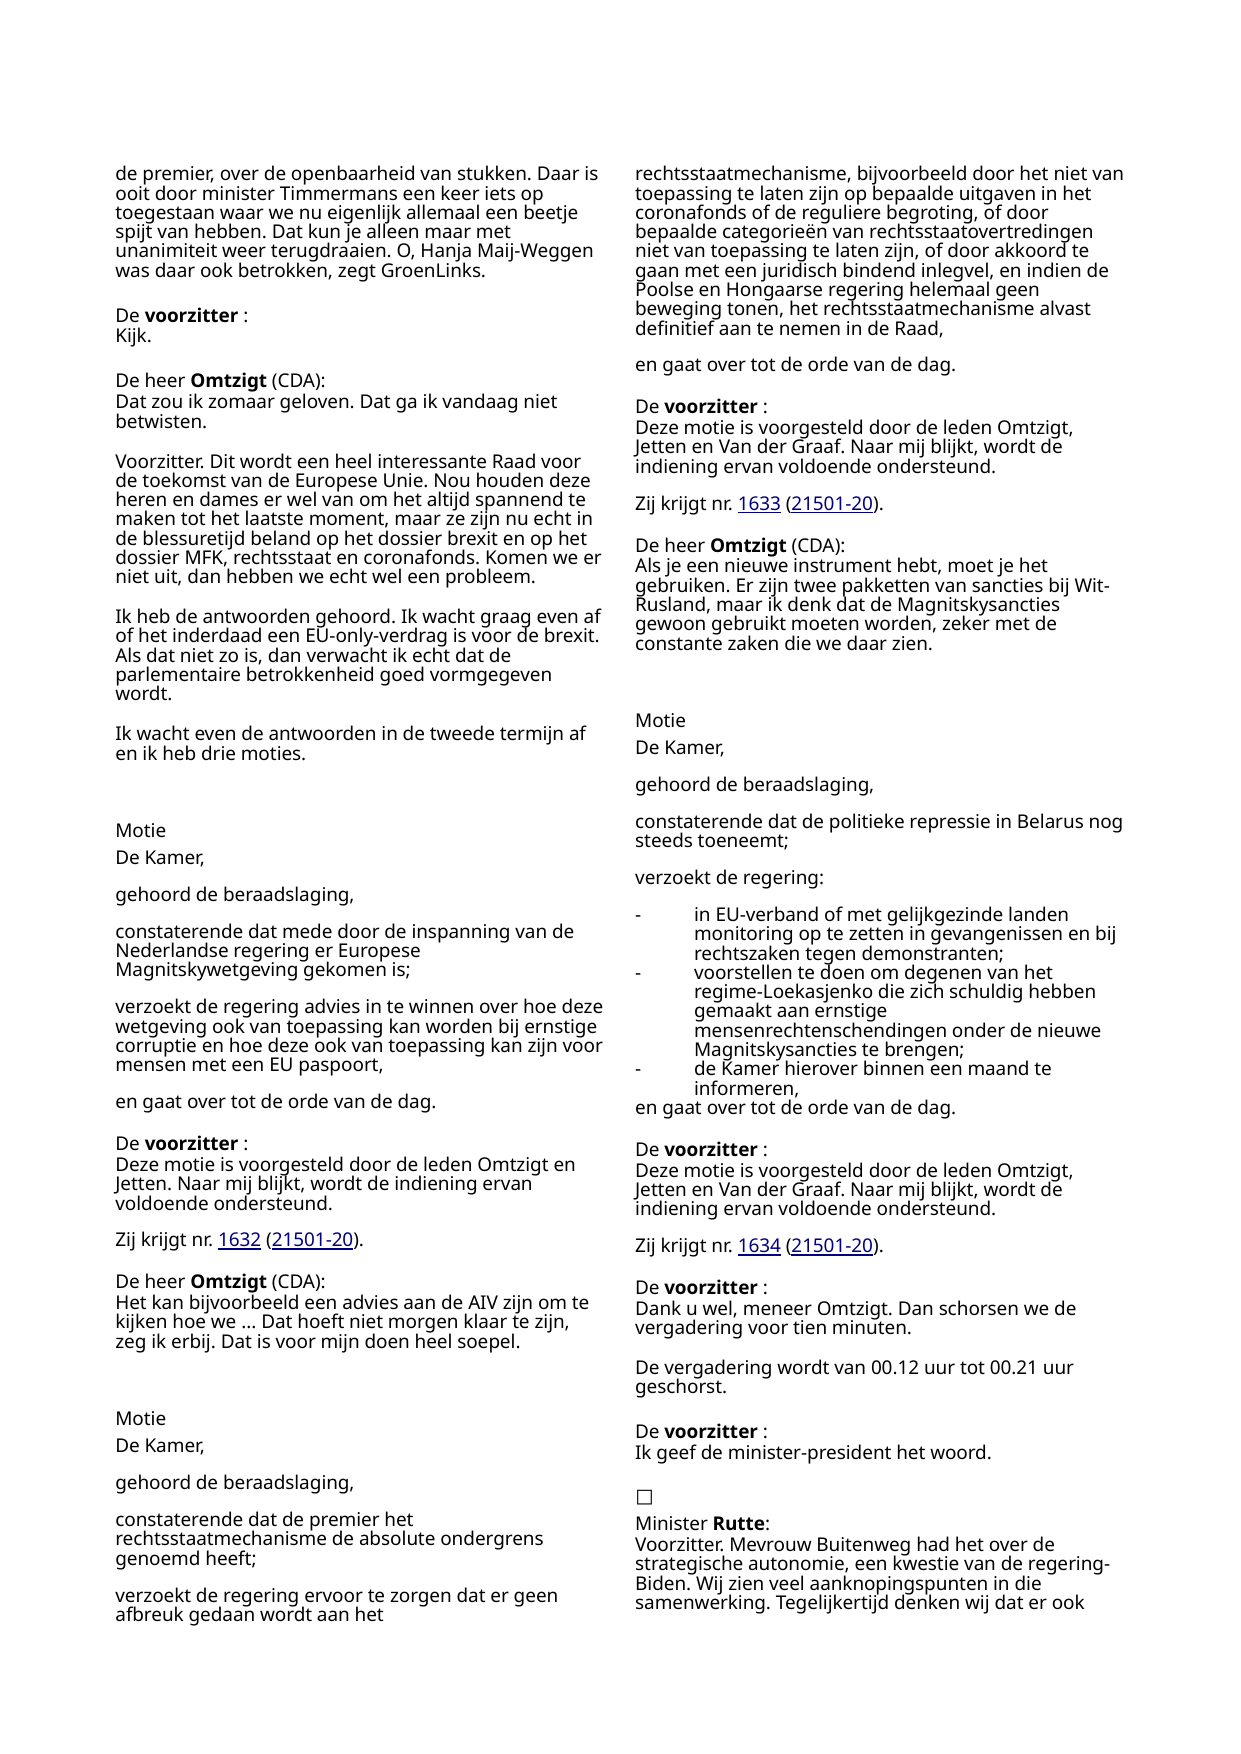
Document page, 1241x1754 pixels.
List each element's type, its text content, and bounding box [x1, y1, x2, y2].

text Deze motie is voorgesteld door de leden Omtzigt, Jetten en Van der Graaf. Naar mij blijkt, wordt de indiening ervan voldoende ondersteund. [635, 1162, 1125, 1219]
text gehoord de beraadslaging, [115, 1474, 605, 1493]
text De voorzitter : [635, 1136, 1125, 1162]
text Als je een nieuwe instrument hebt, moet je het gebruiken. Er zijn twee pakketten van sancties bij Wit-Rusland, maar ik denk dat de Magnitskysancties gewoon gebruikt moeten worden, zeker met de constante zaken die we daar zien. [635, 557, 1125, 654]
text De heer Omtzigt (CDA): [635, 532, 1125, 557]
text en gaat over tot de orde van de dag. [115, 1093, 605, 1112]
text gehoord de beraadslaging, [115, 886, 605, 905]
text rechtsstaatmechanisme, bijvoorbeeld door het niet van toepassing te laten zijn op bepaalde uitgaven in het coronafonds of de reguliere begroting, of door bepaalde categorieën van rechtsstaatovertredingen niet van toepassing te laten zijn, of door akkoord te gaan met een juridisch bindend inlegvel, en indien de Poolse en Hongaarse regering helemaal geen beweging tonen, het rechtsstaatmechanisme alvast definitief aan te nemen in de Raad, [635, 165, 1125, 339]
text De voorzitter : [635, 393, 1125, 419]
text Deze motie is voorgesteld door de leden Omtzigt, Jetten en Van der Graaf. Naar mij blijkt, wordt de indiening ervan voldoende ondersteund. [635, 419, 1125, 477]
text verzoekt de regering advies in te winnen over hoe deze wetgeving ook van toepassing kan worden bij ernstige corruptie en hoe deze ook van toepassing kan zijn voor mensen met een EU paspoort, [115, 998, 605, 1076]
text Motie [115, 817, 605, 843]
text De voorzitter : [635, 1274, 1125, 1300]
text constaterende dat de premier het rechtsstaatmechanisme de absolute ondergrens genoemd heeft; [115, 1511, 605, 1569]
text Motie [635, 707, 1125, 733]
text Het kan bijvoorbeeld een advies aan de AIV zijn om te kijken hoe we ... Dat hoeft niet morgen klaar te zijn, zeg ik erbij. Dat is voor mijn doen heel soepel. [115, 1294, 605, 1352]
text ⬜ [635, 1484, 1125, 1510]
text Voorzitter. Dit wordt een heel interessante Raad voor de toekomst van de Europese Unie. Nou houden deze heren en dames er wel van om het altijd spannend te maken tot het laatste moment, maar ze zijn nu echt in de blessuretijd beland op het dossier brexit en op het dossier MFK, rechtsstaat en coronafonds. Komen we er niet uit, dan hebben we echt wel een probleem. [115, 453, 605, 587]
list de Kamer hierover binnen een maand te informeren, [635, 1060, 1125, 1099]
text Zij krijgt nr. 1632 (21501-20). [115, 1231, 605, 1251]
list in EU-verband of met gelijkgezinde landen monitoring op te zetten in gevangenissen en bij rechtszaken tegen demonstranten; [635, 906, 1125, 964]
text Voorzitter. Mevrouw Buitenweg had het over de strategische autonomie, een kwestie van de regering-Biden. Wij zien veel aanknopingspunten in die samenwerking. Tegelijkertijd denken wij dat er ook [635, 1536, 1125, 1613]
text Dat zou ik zomaar geloven. Dat ga ik vandaag niet betwisten. [115, 393, 605, 432]
text Minister Rutte: [635, 1510, 1125, 1536]
text De Kamer, [635, 739, 1125, 758]
text Ik heb de antwoorden gehoord. Ik wacht graag even af of het inderdaad een EU-only-verdrag is voor de brexit. Als dat niet zo is, dan verwacht ik echt dat de parlementaire betrokkenheid goed vormgegeven wordt. [115, 608, 605, 704]
text Zij krijgt nr. 1633 (21501-20). [635, 495, 1125, 514]
text Motie [115, 1406, 605, 1431]
text verzoekt de regering: [635, 869, 1125, 888]
text De vergadering wordt van 00.12 uur tot 00.21 uur geschorst. [635, 1359, 1125, 1398]
text De Kamer, [115, 849, 605, 868]
text constaterende dat mede door de inspanning van de Nederlandse regering er Europese Magnitskywetgeving gekomen is; [115, 923, 605, 981]
text de premier, over de openbaarheid van stukken. Daar is ooit door minister Timmermans een keer iets op toegestaan waar we nu eigenlijk allemaal een beetje spijt van hebben. Dat kun je alleen maar met unanimiteit weer terugdraaien. O, Hanja Maij-Weggen was daar ook betrokken, zegt GroenLinks. [115, 165, 605, 281]
text gehoord de beraadslaging, [635, 776, 1125, 795]
text Ik geef de minister-president het woord. [635, 1444, 1125, 1464]
text Deze motie is voorgesteld door de leden Omtzigt en Jetten. Naar mij blijkt, wordt de indiening ervan voldoende ondersteund. [115, 1156, 605, 1214]
text constaterende dat de politieke repressie in Belarus nog steeds toeneemt; [635, 813, 1125, 851]
text Dank u wel, meneer Omtzigt. Dan schorsen we de vergadering voor tien minuten. [635, 1300, 1125, 1338]
list voorstellen te doen om degenen van het regime-Loekasjenko die zich schuldig hebben gemaakt aan ernstige mensenrechtenschendingen onder de nieuwe Magnitskysancties te brengen; [635, 964, 1125, 1060]
text Ik wacht even de antwoorden in de tweede termijn af en ik heb drie moties. [115, 725, 605, 764]
text Kijk. [115, 327, 605, 347]
text De heer Omtzigt (CDA): [115, 368, 605, 393]
text verzoekt de regering ervoor te zorgen dat er geen afbreuk gedaan wordt aan het [115, 1587, 605, 1625]
text De heer Omtzigt (CDA): [115, 1268, 605, 1294]
text De voorzitter : [115, 1130, 605, 1156]
text De Kamer, [115, 1437, 605, 1456]
text Zij krijgt nr. 1634 (21501-20). [635, 1237, 1125, 1256]
text De voorzitter : [635, 1419, 1125, 1444]
text De voorzitter : [115, 302, 605, 327]
text en gaat over tot de orde van de dag. [635, 1099, 1125, 1118]
text en gaat over tot de orde van de dag. [635, 356, 1125, 376]
